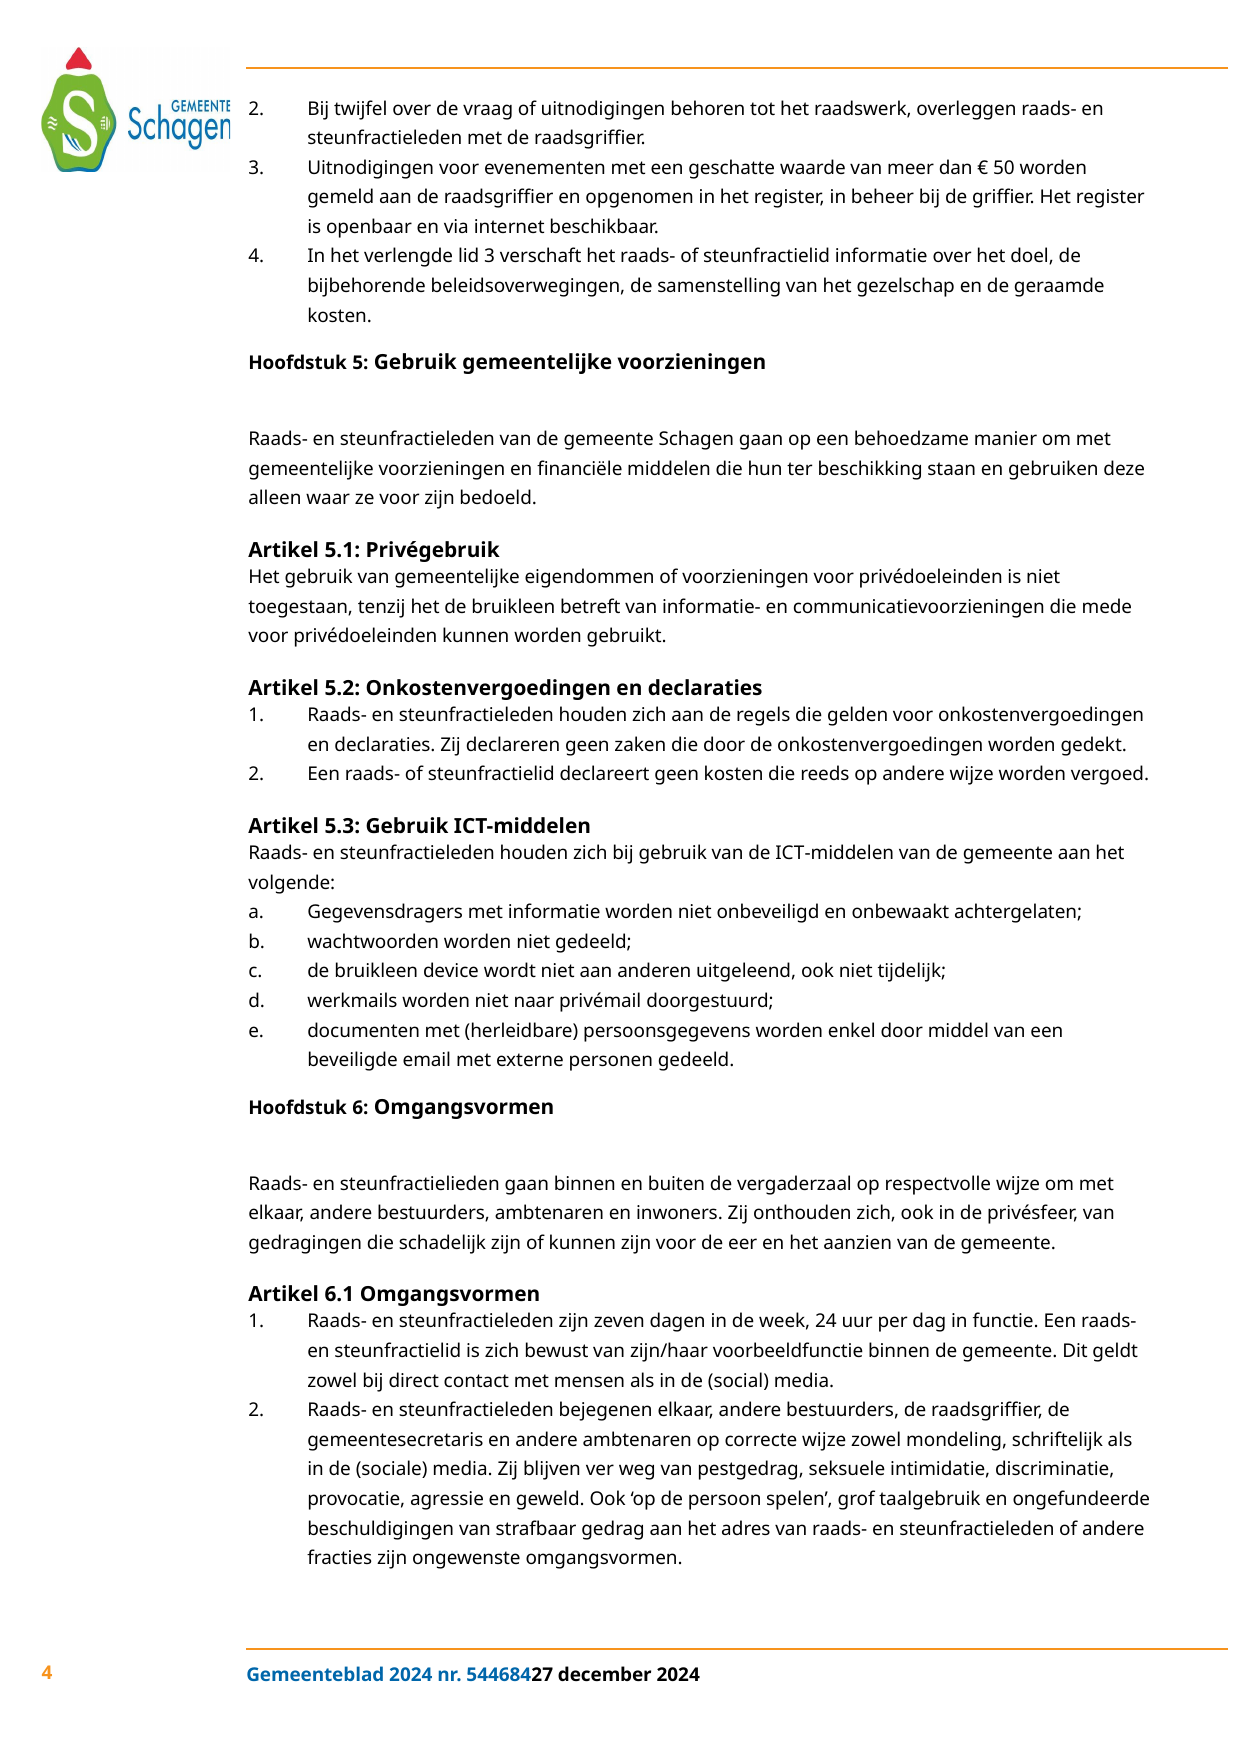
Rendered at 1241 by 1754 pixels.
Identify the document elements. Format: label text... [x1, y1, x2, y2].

list Uitnodigingen voor evenementen met een geschatte waarde van meer dan € 50 worden gemeld aan de raadsgriffier en opgenomen in het register, in beheer bij de griffier. Het register is openbaar en via internet beschikbaar. [248, 154, 1152, 239]
text Artikel 5.3: Gebruik ICT-middelen [248, 811, 1152, 839]
list werkmails worden niet naar privémail doorgestuurd; [248, 987, 1152, 1013]
text Artikel 6.1 Omgangsvormen [248, 1279, 1152, 1308]
list Raads- en steunfractieleden bejegenen elkaar, andere bestuurders, de raadsgriffier, de gemeentesecretaris en andere ambtenaren op correcte wijze zowel mondeling, schriftelijk als in de (sociale) media. Zij blijven ver weg van pestgedrag, seksuele intimidatie, discriminatie, provocatie, agressie en geweld. Ook ‘op de persoon spelen’, grof taalgebruik en ongefundeerde beschuldigingen van strafbaar gedrag aan het adres van raads- en steunfractieleden of andere fracties zijn ongewenste omgangsvormen. [248, 1396, 1152, 1570]
text Raads- en steunfractieleden van de gemeente Schagen gaan op een behoedzame manier om met gemeentelijke voorzieningen en financiële middelen die hun ter beschikking staan en gebruiken deze alleen waar ze voor zijn bedoeld. [248, 425, 1152, 510]
text Raads- en steunfractielieden gaan binnen en buiten de vergaderzaal op respectvolle wijze om met elkaar, andere bestuurders, ambtenaren en inwoners. Zij onthouden zich, ook in de privésfeer, van gedragingen die schadelijk zijn of kunnen zijn voor de eer en het aanzien van de gemeente. [248, 1170, 1152, 1254]
list de bruikleen device wordt niet aan anderen uitgeleend, ook niet tijdelijk; [248, 958, 1152, 983]
text Artikel 5.2: Onkostenvergoedingen en declaraties [248, 673, 1152, 701]
text Raads- en steunfractieleden houden zich bij gebruik van de ICT­-middelen van de gemeente aan het volgende: [248, 839, 1152, 894]
text Hoofdstuk 6: Omgangsvormen [248, 1092, 1152, 1120]
list Raads- en steunfractieleden houden zich aan de regels die gelden voor onkostenvergoedingen en declaraties. Zij declareren geen zaken die door de onkostenvergoedingen worden gedekt. [248, 701, 1152, 757]
list Gegevensdragers met informatie worden niet onbeveiligd en onbewaakt achtergelaten; [248, 898, 1152, 924]
list wachtwoorden worden niet gedeeld; [248, 928, 1152, 954]
text Het gebruik van gemeentelijke eigendommen of voorzieningen voor privédoeleinden is niet toegestaan, tenzij het de bruikleen betreft van informatie- en communicatievoorzieningen die mede voor privédoeleinden kunnen worden gebruikt. [248, 563, 1152, 648]
text Hoofdstuk 5: Gebruik gemeentelijke voorzieningen [248, 347, 1152, 376]
list In het verlengde lid 3 verschaft het raads- of steunfractielid informatie over het doel, de bijbehorende beleidsoverwegingen, de samenstelling van het gezelschap en de geraamde kosten. [248, 243, 1152, 328]
list documenten met (herleidbare) persoonsgegevens worden enkel door middel van een beveiligde e­mail met externe personen gedeeld. [248, 1017, 1152, 1072]
list Raads- en steunfractieleden zijn zeven dagen in de week, 24 uur per dag in functie. Een raads- en steunfractielid is zich bewust van zijn/haar voorbeeldfunctie binnen de gemeente. Dit geldt zowel bij direct contact met mensen als in de (social) media. [248, 1308, 1152, 1393]
list Bij twijfel over de vraag of uitnodigingen behoren tot het raadswerk, overleggen raads- en steunfractieleden met de raadsgriffier. [248, 95, 1152, 150]
list Een raads- of steunfractielid declareert geen kosten die reeds op andere wijze worden vergoed. [248, 760, 1152, 786]
picture [41, 47, 231, 172]
text Artikel 5.1: Privégebruik [248, 535, 1152, 563]
